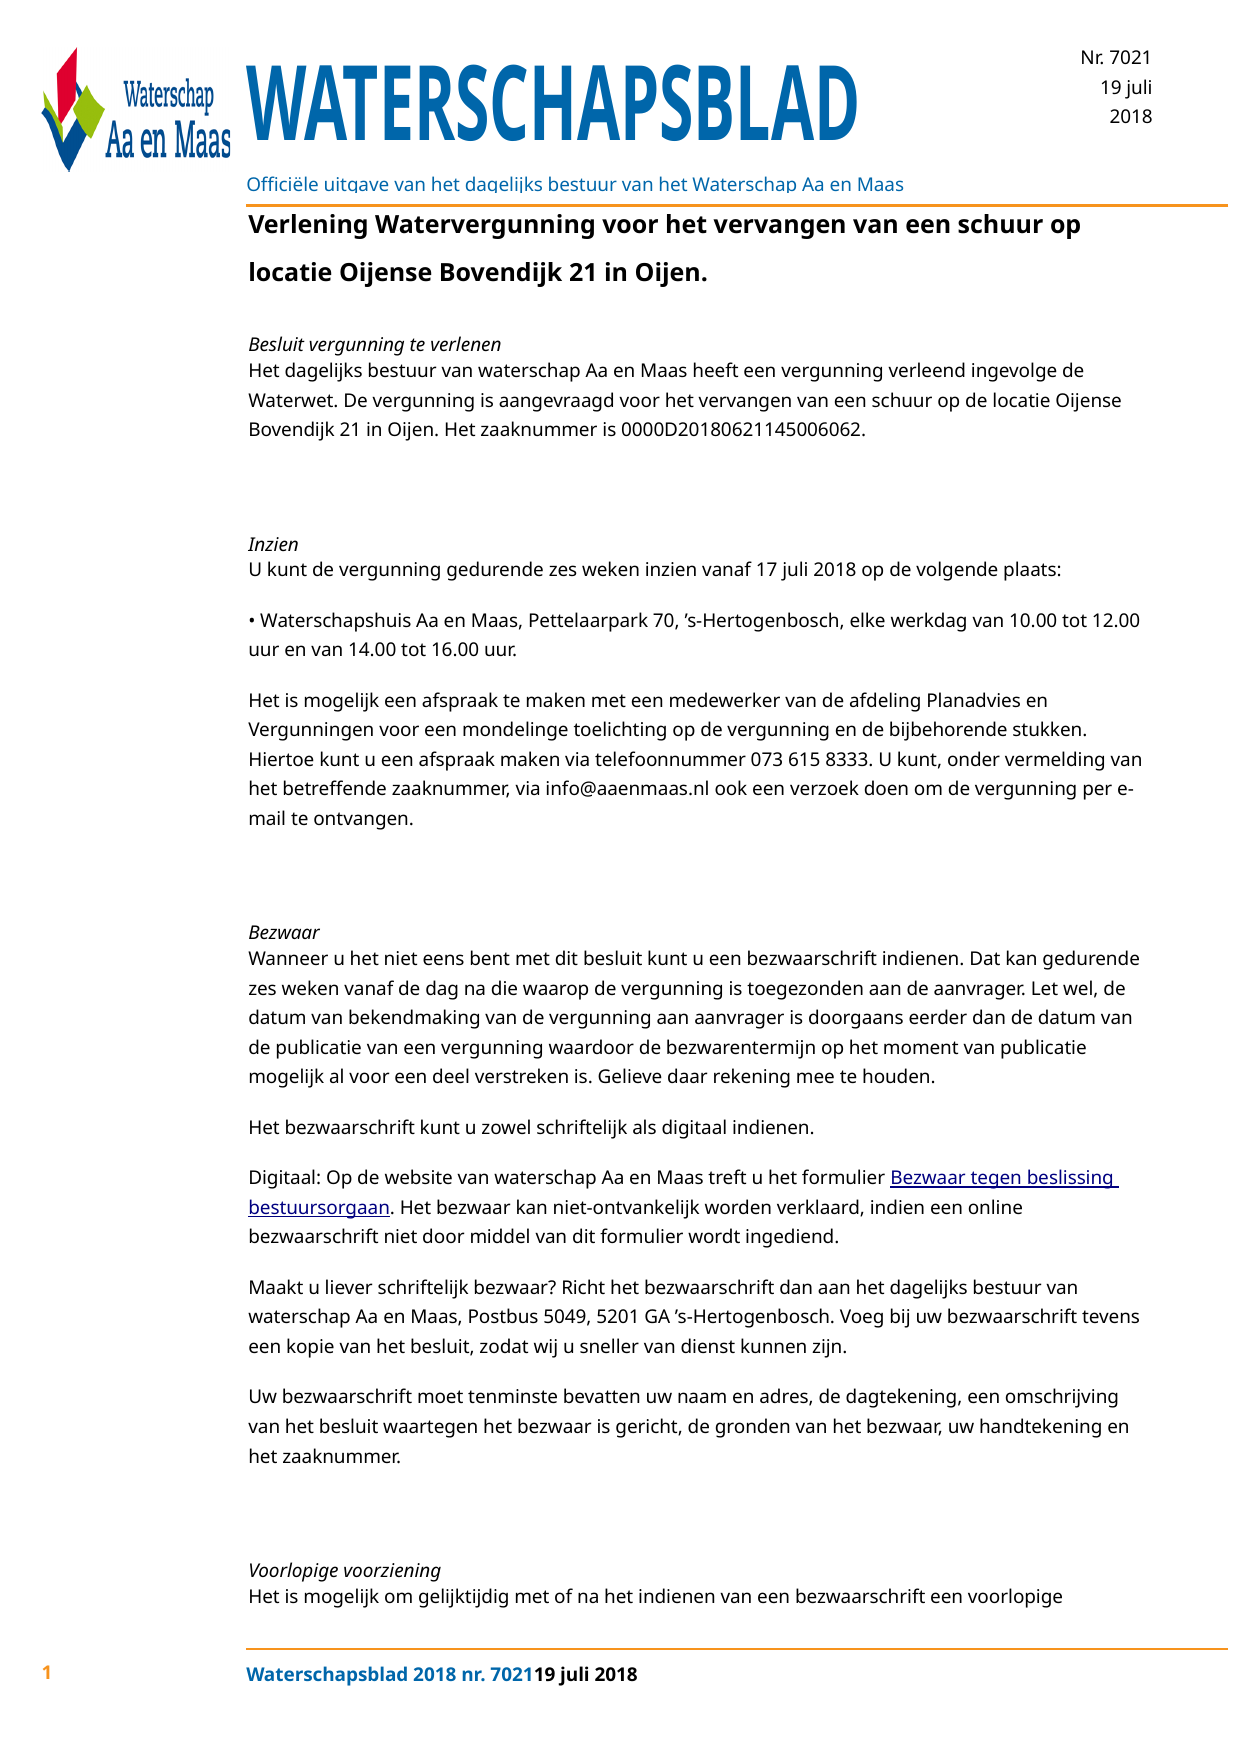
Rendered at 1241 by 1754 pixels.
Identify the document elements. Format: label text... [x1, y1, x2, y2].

text • Waterschapshuis Aa en Maas, Pettelaarpark 70, ’s-Hertogenbosch, elke werkdag van 10.00 tot 12.00 uur en van 14.00 tot 16.00 uur. [248, 607, 1152, 662]
text Voorlopige voorziening [248, 1557, 1152, 1583]
text Het is mogelijk een afspraak te maken met een medewerker van de afdeling Planadvies en Vergunningen voor een mondelinge toelichting op de vergunning en de bijbehorende stukken. Hiertoe kunt u een afspraak maken via telefoonnummer 073 615 8333. U kunt, onder vermelding van het betreffende zaaknummer, via info@aaenmaas.nl ook een verzoek doen om de vergunning per e-mail te ontvangen. [248, 687, 1152, 831]
text Het is mogelijk om gelijktijdig met of na het indienen van een bezwaarschrift een voorlopige [248, 1583, 1152, 1609]
picture [41, 47, 231, 172]
text Uw bezwaarschrift moet tenminste bevatten uw naam en adres, de dagtekening, een omschrijving van het besluit waartegen het bezwaar is gericht, de gronden van het bezwaar, uw handtekening en het zaaknummer. [248, 1384, 1152, 1468]
text Inzien [248, 531, 1152, 556]
text Digitaal: Op de website van waterschap Aa en Maas treft u het formulier Bezwaar tegen beslissing bestuursorgaan. Het bezwaar kan niet-ontvankelijk worden verklaard, indien een online bezwaarschrift niet door middel van dit formulier wordt ingediend. [248, 1164, 1152, 1249]
text Het bezwaarschrift kunt u zowel schriftelijk als digitaal indienen. [248, 1114, 1152, 1140]
text Maakt u liever schriftelijk bezwaar? Richt het bezwaarschrift dan aan het dagelijks bestuur van waterschap Aa en Maas, Postbus 5049, 5201 GA ’s-Hertogenbosch. Voeg bij uw bezwaarschrift tevens een kopie van het besluit, zodat wij u sneller van dienst kunnen zijn. [248, 1274, 1152, 1359]
text U kunt de vergunning gedurende zes weken inzien vanaf 17 juli 2018 op de volgende plaats: [248, 556, 1152, 582]
text Bezwaar [248, 919, 1152, 945]
text Verlening Watervergunning voor het vervangen van een schuur op locatie Oijense Bovendijk 21 in Oijen. [248, 207, 1152, 288]
text Het dagelijks bestuur van waterschap Aa en Maas heeft een vergunning verleend ingevolge de Waterwet. De vergunning is aangevraagd voor het vervangen van een schuur op de locatie Oijense Bovendijk 21 in Oijen. Het zaaknummer is 0000D20180621145006062. [248, 357, 1152, 442]
text Besluit vergunning te verlenen [248, 331, 1152, 357]
text Wanneer u het niet eens bent met dit besluit kunt u een bezwaarschrift indienen. Dat kan gedurende zes weken vanaf de dag na die waarop de vergunning is toegezonden aan de aanvrager. Let wel, de datum van bekendmaking van de vergunning aan aanvrager is doorgaans eerder dan de datum van de publicatie van een vergunning waardoor de bezwarentermijn op het moment van publicatie mogelijk al voor een deel verstreken is. Gelieve daar rekening mee te houden. [248, 945, 1152, 1089]
